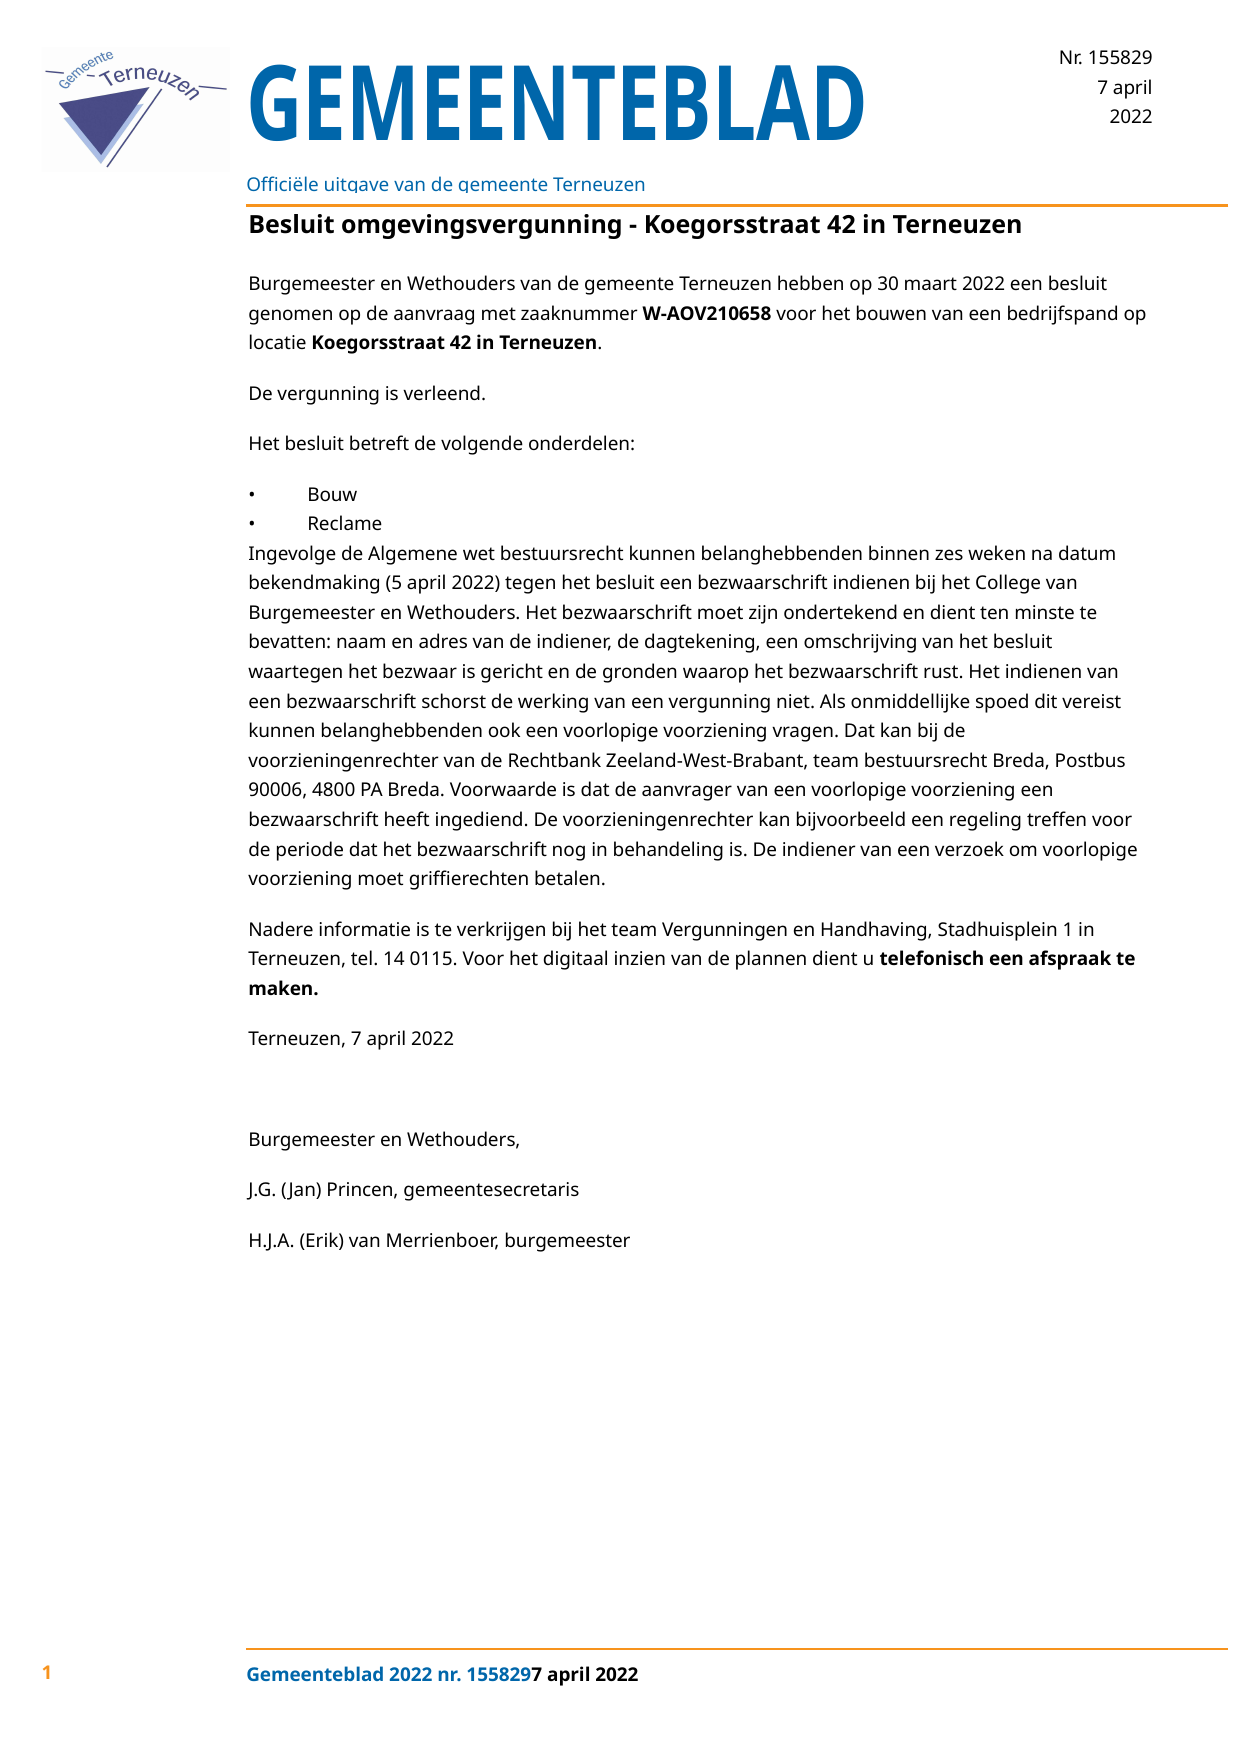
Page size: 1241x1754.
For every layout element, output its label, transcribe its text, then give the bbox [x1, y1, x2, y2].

text Burgemeester en Wethouders van de gemeente Terneuzen hebben op 30 maart 2022 een besluit genomen op de aanvraag met zaaknummer W-AOV210658 voor het bouwen van een bedrijfspand op locatie Koegorsstraat 42 in Terneuzen. [248, 270, 1152, 355]
picture [41, 47, 231, 172]
text Ingevolge de Algemene wet bestuursrecht kunnen belanghebbenden binnen zes weken na datum bekendmaking (5 april 2022) tegen het besluit een bezwaarschrift indienen bij het College van Burgemeester en Wethouders. Het bezwaarschrift moet zijn ondertekend en dient ten minste te bevatten: naam en adres van de indiener, de dagtekening, een omschrijving van het besluit waartegen het bezwaar is gericht en de gronden waarop het bezwaarschrift rust. Het indienen van een bezwaarschrift schorst de werking van een vergunning niet. Als onmiddellijke spoed dit vereist kunnen belanghebbenden ook een voorlopige voorziening vragen. Dat kan bij de voorzieningenrechter van de Rechtbank Zeeland-West-Brabant, team bestuursrecht Breda, Postbus 90006, 4800 PA Breda. Voorwaarde is dat de aanvrager van een voorlopige voorziening een bezwaarschrift heeft ingediend. De voorzieningenrechter kan bijvoorbeeld een regeling treffen voor de periode dat het bezwaarschrift nog in behandeling is. De indiener van een verzoek om voorlopige voorziening moet griffierechten betalen. [248, 540, 1152, 891]
text J.G. (Jan) Princen, gemeentesecretaris [248, 1177, 1152, 1202]
text Besluit omgevingsvergunning - Koegorsstraat 42 in Terneuzen [248, 207, 1152, 241]
text De vergunning is verleend. [248, 380, 1152, 406]
text Burgemeester en Wethouders, [248, 1126, 1152, 1152]
text Het besluit betreft de volgende onderdelen: [248, 430, 1152, 456]
list Reclame [248, 510, 1152, 536]
text Terneuzen, 7 april 2022 [248, 1025, 1152, 1051]
list Bouw [248, 481, 1152, 506]
text Nadere informatie is te verkrijgen bij het team Vergunningen en Handhaving, Stadhuisplein 1 in Terneuzen, tel. 14 0115. Voor het digitaal inzien van de plannen dient u telefonisch een afspraak te maken. [248, 916, 1152, 1001]
text H.J.A. (Erik) van Merrienboer, burgemeester [248, 1227, 1152, 1253]
